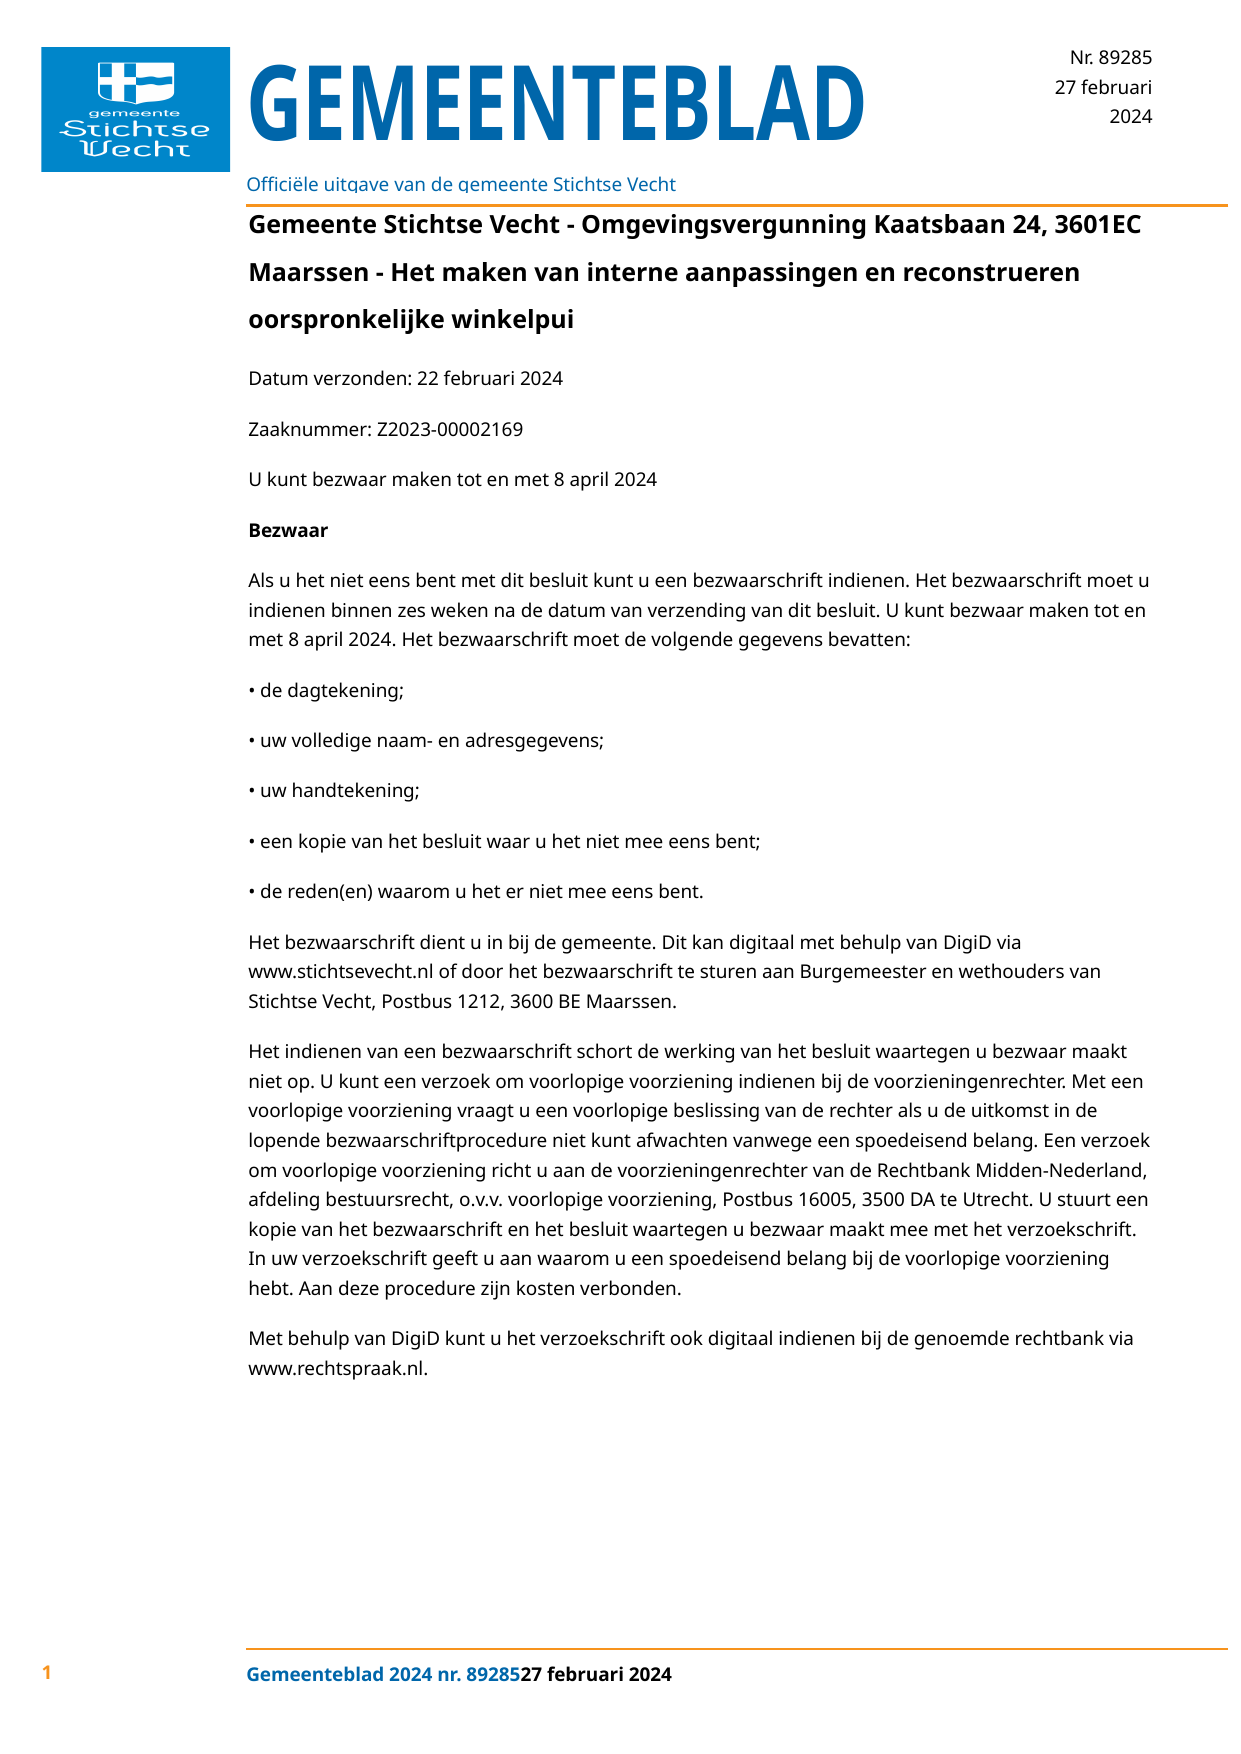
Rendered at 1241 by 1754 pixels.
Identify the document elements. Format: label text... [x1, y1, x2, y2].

text Het indienen van een bezwaarschrift schort de werking van het besluit waartegen u bezwaar maakt niet op. U kunt een verzoek om voorlopige voorziening indienen bij de voorzieningenrechter. Met een voorlopige voorziening vraagt u een voorlopige beslissing van de rechter als u de uitkomst in de lopende bezwaarschriftprocedure niet kunt afwachten vanwege een spoedeisend belang. Een verzoek om voorlopige voorziening richt u aan de voorzieningenrechter van de Rechtbank Midden-Nederland, afdeling bestuursrecht, o.v.v. voorlopige voorziening, Postbus 16005, 3500 DA te Utrecht. U stuurt een kopie van het bezwaarschrift en het besluit waartegen u bezwaar maakt mee met het verzoekschrift. In uw verzoekschrift geeft u aan waarom u een spoedeisend belang bij de voorlopige voorziening hebt. Aan deze procedure zijn kosten verbonden. [248, 1038, 1152, 1301]
text U kunt bezwaar maken tot en met 8 april 2024 [248, 466, 1152, 492]
picture [99, 63, 135, 101]
text • uw handtekening; [248, 778, 1152, 803]
text • de reden(en) waarom u het er niet mee eens bent. [248, 878, 1152, 904]
text Met behulp van DigiD kunt u het verzoekschrift ook digitaal indienen bij de genoemde rechtbank via www.rechtspraak.nl. [248, 1326, 1152, 1381]
text Het bezwaarschrift dient u in bij de gemeente. Dit kan digitaal met behulp van DigiD via www.stichtsevecht.nl of door het bezwaarschrift te sturen aan Burgemeester en wethouders van Stichtse Vecht, Postbus 1212, 3600 BE Maarssen. [248, 929, 1152, 1014]
text Zaaknummer: Z2023-00002169 [248, 416, 1152, 442]
text Gemeente Stichtse Vecht - Omgevingsvergunning Kaatsbaan 24, 3601EC Maarssen - Het maken van interne aanpassingen en reconstrueren oorspronkelijke winkelpui [248, 207, 1152, 336]
picture [137, 63, 174, 103]
text Bezwaar [248, 517, 1152, 542]
text • uw volledige naam- en adresgegevens; [248, 727, 1152, 753]
text • een kopie van het besluit waar u het niet mee eens bent; [248, 828, 1152, 854]
text • de dagtekening; [248, 677, 1152, 702]
text Als u het niet eens bent met dit besluit kunt u een bezwaarschrift indienen. Het bezwaarschrift moet u indienen binnen zes weken na de datum van verzending van dit besluit. U kunt bezwaar maken tot en met 8 april 2024. Het bezwaarschrift moet de volgende gegevens bevatten: [248, 567, 1152, 652]
text Datum verzonden: 22 februari 2024 [248, 366, 1152, 391]
